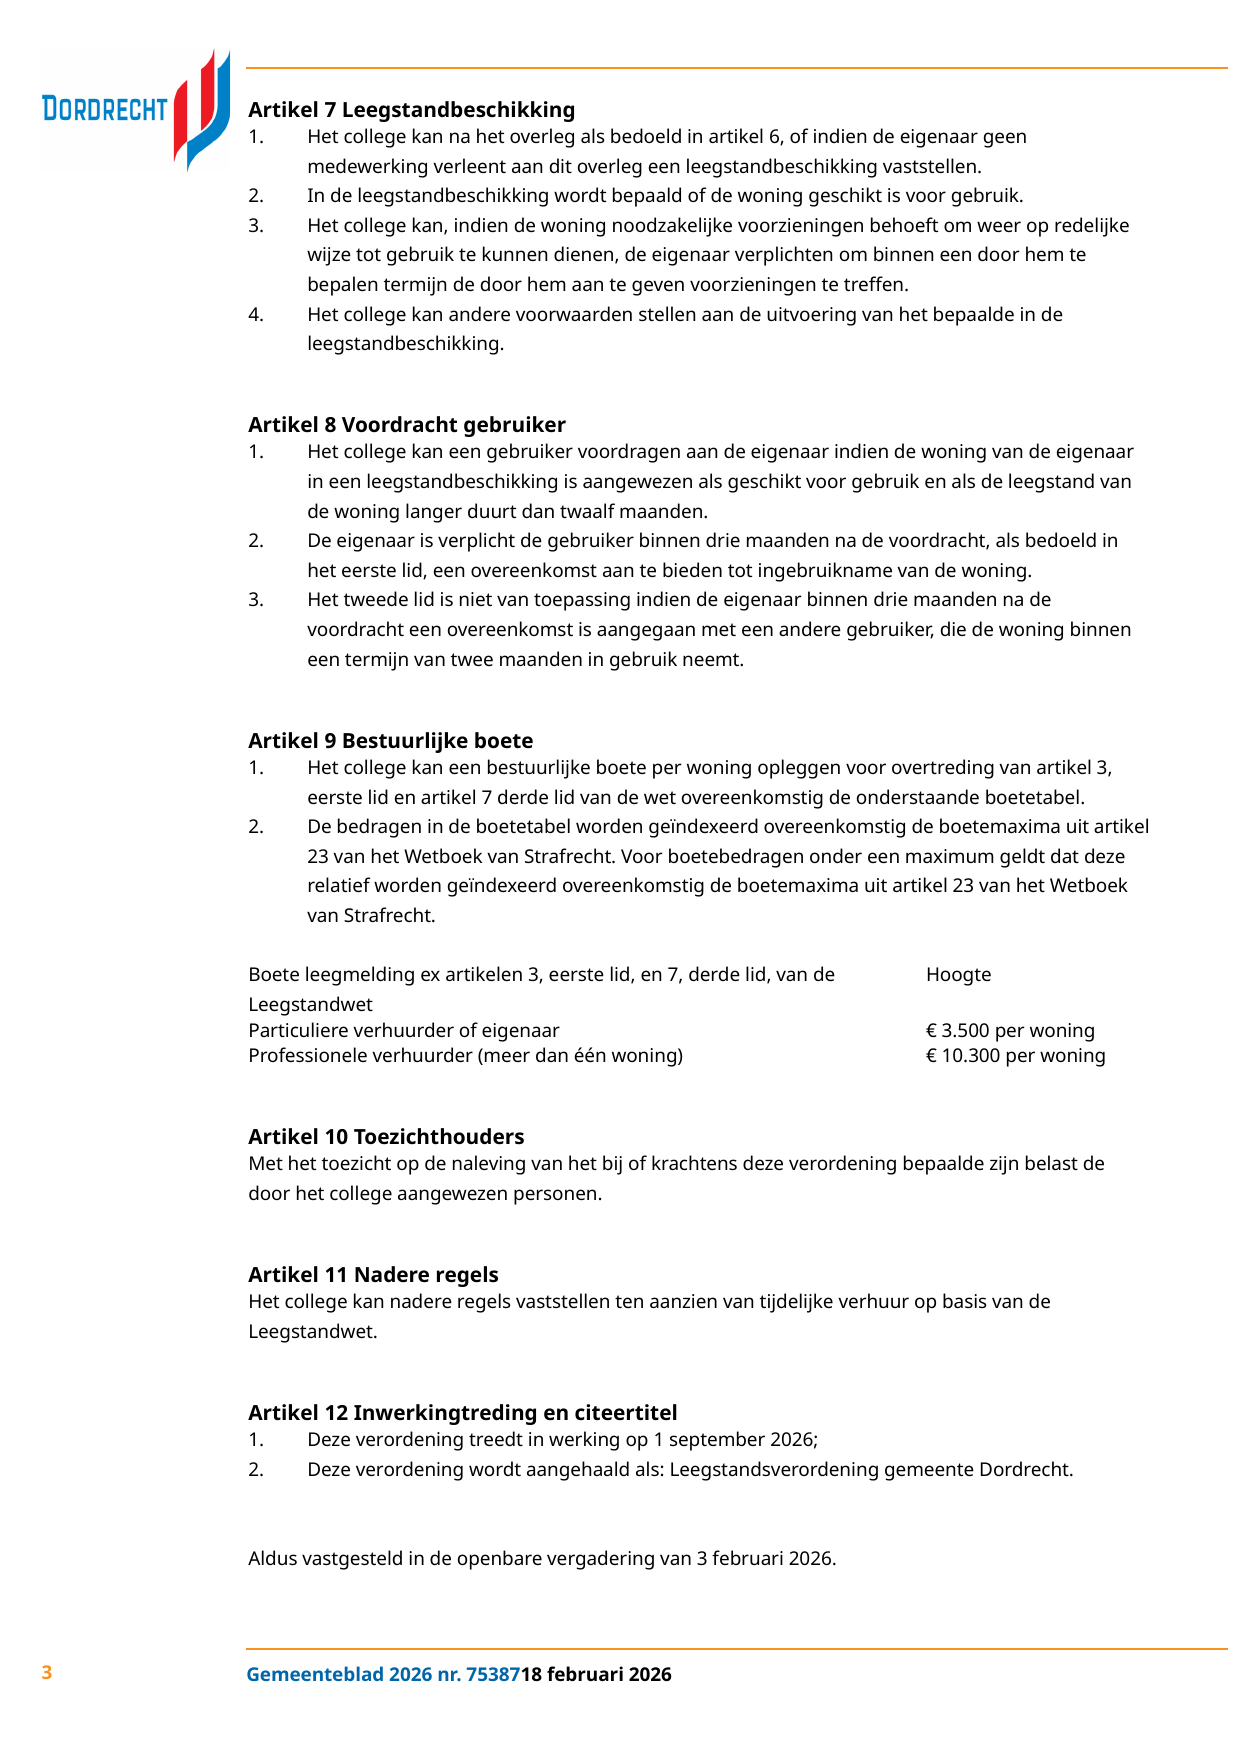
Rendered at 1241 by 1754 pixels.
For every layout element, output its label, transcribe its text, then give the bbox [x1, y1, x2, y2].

list Het college kan na het overleg als bedoeld in artikel 6, of indien de eigenaar geen medewerking verleent aan dit overleg een leegstandbeschikking vaststellen. [248, 123, 1152, 178]
table_header Hoogte [926, 961, 1152, 1017]
table_header Boete leegmelding ex artikelen 3, eerste lid, en 7, derde lid, van de Leegstandwet [248, 961, 926, 1017]
text Artikel 11 Nadere regels [248, 1260, 1152, 1288]
text Artikel 7 Leegstandbeschikking [248, 95, 1152, 123]
list Het college kan een bestuurlijke boete per woning opleggen voor overtreding van artikel 3, eerste lid en artikel 7 derde lid van de wet overeenkomstig de onderstaande boetetabel. [248, 754, 1152, 809]
table_cell € 3.500 per woning [926, 1017, 1152, 1042]
table_cell Professionele verhuurder (meer dan één woning) [248, 1043, 926, 1068]
list De eigenaar is verplicht de gebruiker binnen drie maanden na de voordracht, als bedoeld in het eerste lid, een overeenkomst aan te bieden tot ingebruikname van de woning. [248, 527, 1152, 583]
list In de leegstandbeschikking wordt bepaald of de woning geschikt is voor gebruik. [248, 182, 1152, 208]
list Deze verordening treedt in werking op 1 september 2026; [248, 1426, 1152, 1452]
table_cell Particuliere verhuurder of eigenaar [248, 1017, 926, 1042]
picture [41, 47, 231, 172]
text Artikel 9 Bestuurlijke boete [248, 726, 1152, 754]
text Het college kan nadere regels vaststellen ten aanzien van tijdelijke verhuur op basis van de Leegstandwet. [248, 1288, 1152, 1344]
list Het college kan, indien de woning noodzakelijke voorzieningen behoeft om weer op redelijke wijze tot gebruik te kunnen dienen, de eigenaar verplichten om binnen een door hem te bepalen termijn de door hem aan te geven voorzieningen te treffen. [248, 212, 1152, 297]
text Artikel 8 Voordracht gebruiker [248, 410, 1152, 439]
list Het college kan andere voorwaarden stellen aan de uitvoering van het bepaalde in de leegstandbeschikking. [248, 301, 1152, 356]
list De bedragen in de boetetabel worden geïndexeerd overeenkomstig de boetemaxima uit artikel 23 van het Wetboek van Strafrecht. Voor boetebedragen onder een maximum geldt dat deze relatief worden geïndexeerd overeenkomstig de boetemaxima uit artikel 23 van het Wetboek van Strafrecht. [248, 813, 1152, 928]
text Artikel 12 Inwerkingtreding en citeertitel [248, 1398, 1152, 1426]
list Het college kan een gebruiker voordragen aan de eigenaar indien de woning van de eigenaar in een leegstandbeschikking is aangewezen als geschikt voor gebruik en als de leegstand van de woning langer duurt dan twaalf maanden. [248, 439, 1152, 524]
text Artikel 10 Toezichthouders [248, 1122, 1152, 1150]
list Deze verordening wordt aangehaald als: Leegstandsverordening gemeente Dordrecht. [248, 1456, 1152, 1482]
text Met het toezicht op de naleving van het bij of krachtens deze verordening bepaalde zijn belast de door het college aangewezen personen. [248, 1150, 1152, 1206]
list Het tweede lid is niet van toepassing indien de eigenaar binnen drie maanden na de voordracht een overeenkomst is aangegaan met een andere gebruiker, die de woning binnen een termijn van twee maanden in gebruik neemt. [248, 587, 1152, 672]
text Aldus vastgesteld in de openbare vergadering van 3 februari 2026. [248, 1545, 1152, 1570]
table_cell € 10.300 per woning [926, 1043, 1152, 1068]
